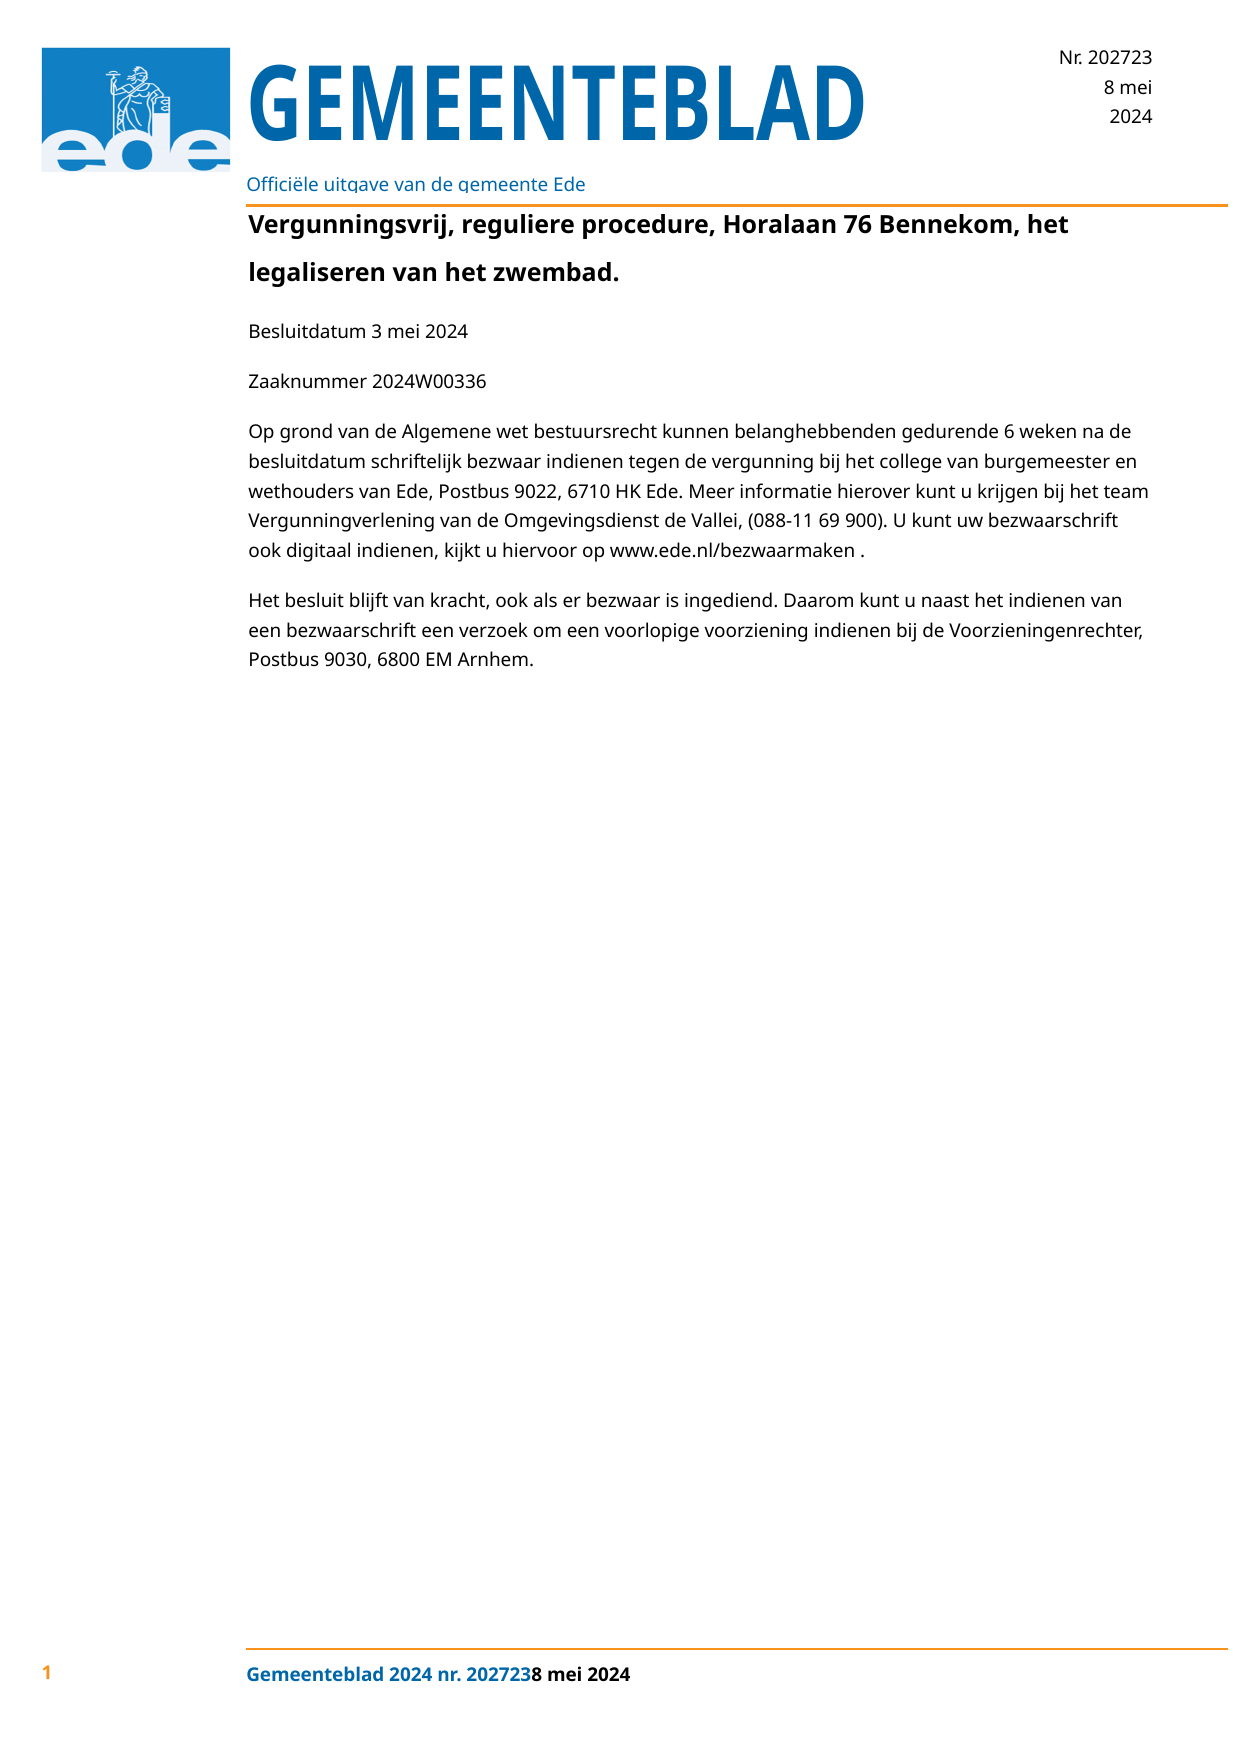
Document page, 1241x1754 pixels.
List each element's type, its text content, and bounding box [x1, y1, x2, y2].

text Vergunningsvrij, reguliere procedure, Horalaan 76 Bennekom, het legaliseren van het zwembad. [248, 207, 1152, 288]
text Zaaknummer 2024W00336 [248, 368, 1152, 394]
text Het besluit blijft van kracht, ook als er bezwaar is ingediend. Daarom kunt u naast het indienen van een bezwaarschrift een verzoek om een voorlopige voorziening indienen bij de Voorzieningenrechter, Postbus 9030, 6800 EM Arnhem. [248, 587, 1152, 672]
picture [41, 47, 231, 172]
text Besluitdatum 3 mei 2024 [248, 318, 1152, 344]
text Op grond van de Algemene wet bestuursrecht kunnen belanghebbenden gedurende 6 weken na de besluitdatum schriftelijk bezwaar indienen tegen de vergunning bij het college van burgemeester en wethouders van Ede, Postbus 9022, 6710 HK Ede. Meer informatie hierover kunt u krijgen bij het team Vergunningverlening van de Omgevingsdienst de Vallei, (088-11 69 900). U kunt uw bezwaarschrift ook digitaal indienen, kijkt u hiervoor op www.ede.nl/bezwaarmaken . [248, 419, 1152, 563]
